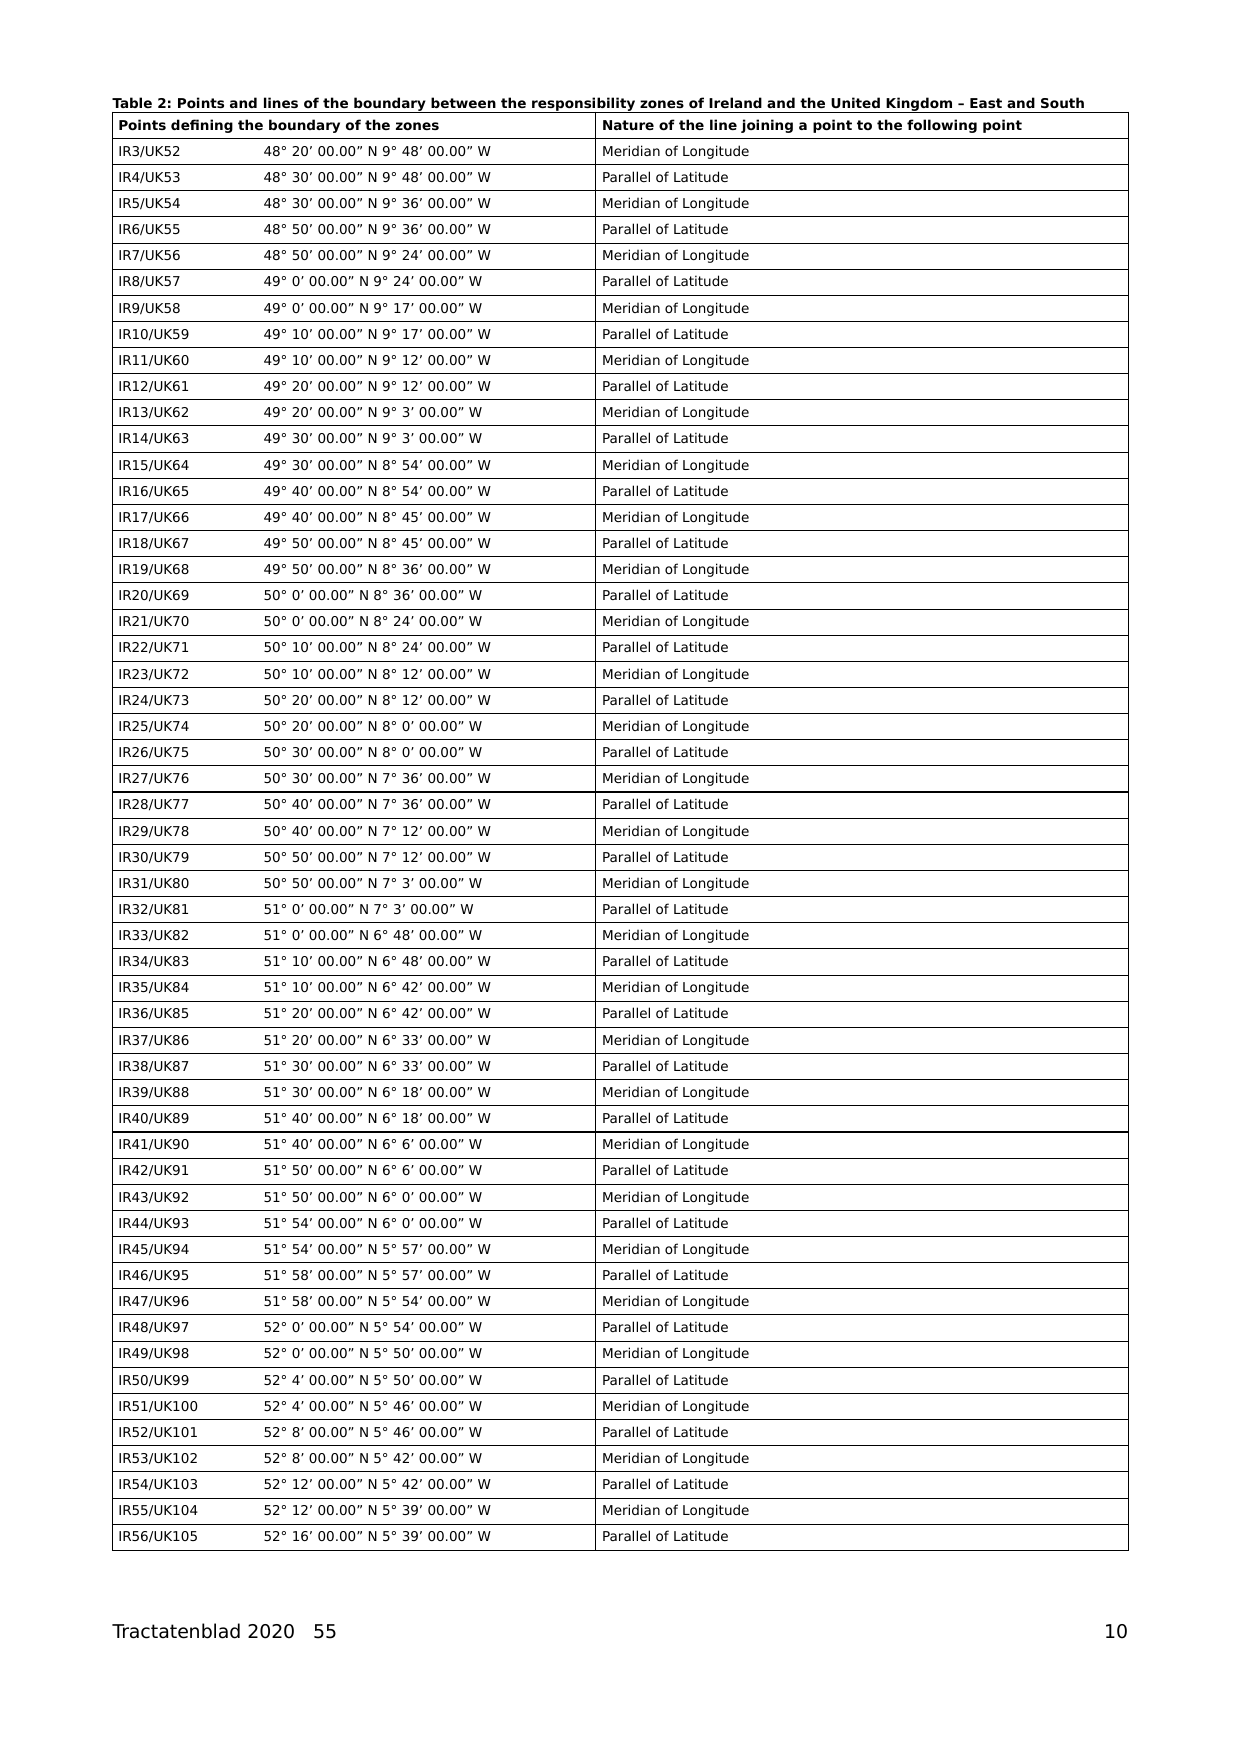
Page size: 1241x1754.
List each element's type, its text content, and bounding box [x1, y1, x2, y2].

table_cell 50° 30’ 00.00” N 8° 0’ 00.00” W [257, 740, 595, 765]
table_cell Meridian of Longitude [596, 923, 1128, 948]
table_cell 51° 54’ 00.00” N 6° 0’ 00.00” W [257, 1211, 595, 1236]
table_cell 52° 8’ 00.00” N 5° 46’ 00.00” W [257, 1420, 595, 1445]
table_cell IR53/UK102 [113, 1446, 257, 1471]
table_cell Parallel of Latitude [596, 217, 1128, 242]
table_cell 49° 10’ 00.00” N 9° 17’ 00.00” W [257, 322, 595, 347]
table_cell 51° 58’ 00.00” N 5° 57’ 00.00” W [257, 1263, 595, 1288]
table_cell IR10/UK59 [113, 322, 257, 347]
table_cell IR38/UK87 [113, 1054, 257, 1079]
table_cell IR14/UK63 [113, 426, 257, 452]
table_cell 51° 50’ 00.00” N 6° 0’ 00.00” W [257, 1185, 595, 1210]
table_cell 49° 30’ 00.00” N 9° 3’ 00.00” W [257, 426, 595, 452]
table_cell Parallel of Latitude [596, 1211, 1128, 1236]
table_cell 52° 4’ 00.00” N 5° 46’ 00.00” W [257, 1394, 595, 1419]
table_cell 49° 20’ 00.00” N 9° 12’ 00.00” W [257, 374, 595, 399]
table_cell Parallel of Latitude [596, 740, 1128, 765]
table_cell IR24/UK73 [113, 688, 257, 713]
table_cell IR56/UK105 [113, 1525, 257, 1550]
table_cell IR36/UK85 [113, 1002, 257, 1027]
table_cell 50° 10’ 00.00” N 8° 24’ 00.00” W [257, 636, 595, 661]
table_cell 48° 50’ 00.00” N 9° 24’ 00.00” W [257, 244, 595, 268]
table_cell Parallel of Latitude [596, 270, 1128, 295]
table_cell 49° 50’ 00.00” N 8° 45’ 00.00” W [257, 531, 595, 556]
table_cell 50° 30’ 00.00” N 7° 36’ 00.00” W [257, 766, 595, 791]
table_cell IR29/UK78 [113, 819, 257, 844]
table_cell 52° 12’ 00.00” N 5° 39’ 00.00” W [257, 1499, 595, 1523]
table_cell Meridian of Longitude [596, 191, 1128, 216]
table_cell Parallel of Latitude [596, 897, 1128, 922]
table_cell IR47/UK96 [113, 1289, 257, 1314]
table_cell IR18/UK67 [113, 531, 257, 556]
table_cell Parallel of Latitude [596, 1315, 1128, 1341]
table_cell 50° 10’ 00.00” N 8° 12’ 00.00” W [257, 662, 595, 687]
table_cell IR26/UK75 [113, 740, 257, 765]
table_cell 50° 0’ 00.00” N 8° 36’ 00.00” W [257, 583, 595, 608]
table_cell 50° 0’ 00.00” N 8° 24’ 00.00” W [257, 610, 595, 634]
table_cell 49° 0’ 00.00” N 9° 17’ 00.00” W [257, 296, 595, 321]
table_cell 50° 50’ 00.00” N 7° 12’ 00.00” W [257, 845, 595, 870]
table_cell IR28/UK77 [113, 793, 257, 818]
table_cell IR54/UK103 [113, 1472, 257, 1497]
table_cell 51° 0’ 00.00” N 6° 48’ 00.00” W [257, 923, 595, 948]
table_cell Parallel of Latitude [596, 1054, 1128, 1079]
table_cell 49° 10’ 00.00” N 9° 12’ 00.00” W [257, 348, 595, 373]
table_cell 51° 40’ 00.00” N 6° 6’ 00.00” W [257, 1133, 595, 1157]
table_cell IR40/UK89 [113, 1106, 257, 1131]
table_cell Meridian of Longitude [596, 1394, 1128, 1419]
table_cell 52° 12’ 00.00” N 5° 42’ 00.00” W [257, 1472, 595, 1497]
table_cell IR37/UK86 [113, 1028, 257, 1053]
table_cell IR9/UK58 [113, 296, 257, 321]
table_cell IR4/UK53 [113, 165, 257, 190]
table_cell Meridian of Longitude [596, 1080, 1128, 1105]
table_cell IR33/UK82 [113, 923, 257, 948]
table_cell Parallel of Latitude [596, 949, 1128, 974]
table_cell Meridian of Longitude [596, 1342, 1128, 1367]
table_cell Parallel of Latitude [596, 1002, 1128, 1027]
table_cell Parallel of Latitude [596, 165, 1128, 190]
table_cell IR11/UK60 [113, 348, 257, 373]
table_cell Meridian of Longitude [596, 296, 1128, 321]
table_cell 49° 30’ 00.00” N 8° 54’ 00.00” W [257, 453, 595, 478]
table_cell IR55/UK104 [113, 1499, 257, 1523]
table_cell 48° 20’ 00.00” N 9° 48’ 00.00” W [257, 139, 595, 164]
table_cell Nature of the line joining a point to the following point [596, 113, 1128, 138]
table_cell IR44/UK93 [113, 1211, 257, 1236]
table_cell IR45/UK94 [113, 1237, 257, 1262]
table_cell Parallel of Latitude [596, 1159, 1128, 1184]
table_cell IR35/UK84 [113, 976, 257, 1001]
table_cell IR50/UK99 [113, 1368, 257, 1393]
table_cell 51° 0’ 00.00” N 7° 3’ 00.00” W [257, 897, 595, 922]
table_cell IR3/UK52 [113, 139, 257, 164]
table_cell Meridian of Longitude [596, 139, 1128, 164]
table_cell 50° 20’ 00.00” N 8° 12’ 00.00” W [257, 688, 595, 713]
table_cell IR6/UK55 [113, 217, 257, 242]
table_cell Meridian of Longitude [596, 244, 1128, 268]
table_cell IR27/UK76 [113, 766, 257, 791]
table_cell IR34/UK83 [113, 949, 257, 974]
table_cell Meridian of Longitude [596, 1446, 1128, 1471]
table_cell 52° 16’ 00.00” N 5° 39’ 00.00” W [257, 1525, 595, 1550]
table_header Table 2: Points and lines of the boundary between the responsibility zones of Ireland and the United Kingdom – East and South [112, 96, 1128, 112]
table_cell 51° 40’ 00.00” N 6° 18’ 00.00” W [257, 1106, 595, 1131]
table_cell Meridian of Longitude [596, 714, 1128, 739]
table_cell 49° 0’ 00.00” N 9° 24’ 00.00” W [257, 270, 595, 295]
table_cell Meridian of Longitude [596, 1185, 1128, 1210]
table_cell IR31/UK80 [113, 871, 257, 896]
table_cell IR46/UK95 [113, 1263, 257, 1288]
table_cell 51° 58’ 00.00” N 5° 54’ 00.00” W [257, 1289, 595, 1314]
table_cell Parallel of Latitude [596, 636, 1128, 661]
table_cell 52° 8’ 00.00” N 5° 42’ 00.00” W [257, 1446, 595, 1471]
table_cell 52° 0’ 00.00” N 5° 50’ 00.00” W [257, 1342, 595, 1367]
table_cell Parallel of Latitude [596, 374, 1128, 399]
table_cell IR21/UK70 [113, 610, 257, 634]
table_cell Meridian of Longitude [596, 400, 1128, 425]
table_cell IR25/UK74 [113, 714, 257, 739]
table_cell Points defining the boundary of the zones [113, 113, 595, 138]
table_cell 51° 30’ 00.00” N 6° 33’ 00.00” W [257, 1054, 595, 1079]
table_cell 51° 30’ 00.00” N 6° 18’ 00.00” W [257, 1080, 595, 1105]
table_cell 51° 20’ 00.00” N 6° 42’ 00.00” W [257, 1002, 595, 1027]
table_cell Parallel of Latitude [596, 1420, 1128, 1445]
table_cell Parallel of Latitude [596, 1368, 1128, 1393]
table_cell 49° 40’ 00.00” N 8° 45’ 00.00” W [257, 505, 595, 530]
table_cell IR22/UK71 [113, 636, 257, 661]
table_cell 48° 30’ 00.00” N 9° 36’ 00.00” W [257, 191, 595, 216]
table_cell 52° 0’ 00.00” N 5° 54’ 00.00” W [257, 1315, 595, 1341]
table_cell Parallel of Latitude [596, 845, 1128, 870]
table_cell Parallel of Latitude [596, 583, 1128, 608]
table_cell IR8/UK57 [113, 270, 257, 295]
table_cell IR42/UK91 [113, 1159, 257, 1184]
table_cell Meridian of Longitude [596, 1028, 1128, 1053]
table_cell IR12/UK61 [113, 374, 257, 399]
table_cell Parallel of Latitude [596, 1472, 1128, 1497]
table_cell IR39/UK88 [113, 1080, 257, 1105]
table_cell Meridian of Longitude [596, 766, 1128, 791]
table_cell 51° 50’ 00.00” N 6° 6’ 00.00” W [257, 1159, 595, 1184]
table_cell Meridian of Longitude [596, 610, 1128, 634]
table_cell 48° 50’ 00.00” N 9° 36’ 00.00” W [257, 217, 595, 242]
table_cell IR15/UK64 [113, 453, 257, 478]
table_cell IR13/UK62 [113, 400, 257, 425]
table_cell 50° 40’ 00.00” N 7° 12’ 00.00” W [257, 819, 595, 844]
table_cell IR7/UK56 [113, 244, 257, 268]
table_cell Meridian of Longitude [596, 871, 1128, 896]
table_cell Meridian of Longitude [596, 505, 1128, 530]
table_cell Meridian of Longitude [596, 819, 1128, 844]
table_cell 51° 10’ 00.00” N 6° 48’ 00.00” W [257, 949, 595, 974]
table_cell Parallel of Latitude [596, 1106, 1128, 1131]
table_cell IR17/UK66 [113, 505, 257, 530]
table_cell 51° 20’ 00.00” N 6° 33’ 00.00” W [257, 1028, 595, 1053]
table_cell IR5/UK54 [113, 191, 257, 216]
table_cell Meridian of Longitude [596, 453, 1128, 478]
table_cell IR30/UK79 [113, 845, 257, 870]
table_cell Parallel of Latitude [596, 1525, 1128, 1550]
table_cell 50° 20’ 00.00” N 8° 0’ 00.00” W [257, 714, 595, 739]
table_cell Meridian of Longitude [596, 1133, 1128, 1157]
table_cell Meridian of Longitude [596, 1237, 1128, 1262]
table_cell Meridian of Longitude [596, 1499, 1128, 1523]
table_cell 48° 30’ 00.00” N 9° 48’ 00.00” W [257, 165, 595, 190]
table_cell 51° 10’ 00.00” N 6° 42’ 00.00” W [257, 976, 595, 1001]
table_cell 49° 20’ 00.00” N 9° 3’ 00.00” W [257, 400, 595, 425]
table_cell IR52/UK101 [113, 1420, 257, 1445]
table_cell IR48/UK97 [113, 1315, 257, 1341]
table_cell 51° 54’ 00.00” N 5° 57’ 00.00” W [257, 1237, 595, 1262]
table_cell Parallel of Latitude [596, 688, 1128, 713]
table_cell Meridian of Longitude [596, 348, 1128, 373]
table_cell IR51/UK100 [113, 1394, 257, 1419]
table_cell Parallel of Latitude [596, 1263, 1128, 1288]
table_cell IR16/UK65 [113, 479, 257, 504]
table_cell Meridian of Longitude [596, 557, 1128, 582]
table_cell Parallel of Latitude [596, 793, 1128, 818]
table_cell Meridian of Longitude [596, 662, 1128, 687]
table_cell Parallel of Latitude [596, 479, 1128, 504]
table_cell 52° 4’ 00.00” N 5° 50’ 00.00” W [257, 1368, 595, 1393]
table_cell IR41/UK90 [113, 1133, 257, 1157]
table_cell IR49/UK98 [113, 1342, 257, 1367]
table_cell 50° 50’ 00.00” N 7° 3’ 00.00” W [257, 871, 595, 896]
table_cell 49° 40’ 00.00” N 8° 54’ 00.00” W [257, 479, 595, 504]
table_cell IR20/UK69 [113, 583, 257, 608]
table_cell Parallel of Latitude [596, 322, 1128, 347]
table_cell Meridian of Longitude [596, 1289, 1128, 1314]
table_cell Meridian of Longitude [596, 976, 1128, 1001]
table_cell IR23/UK72 [113, 662, 257, 687]
table_cell 50° 40’ 00.00” N 7° 36’ 00.00” W [257, 793, 595, 818]
table_cell IR19/UK68 [113, 557, 257, 582]
table_cell Parallel of Latitude [596, 531, 1128, 556]
table_cell IR32/UK81 [113, 897, 257, 922]
table_cell Parallel of Latitude [596, 426, 1128, 452]
table_cell 49° 50’ 00.00” N 8° 36’ 00.00” W [257, 557, 595, 582]
table_cell IR43/UK92 [113, 1185, 257, 1210]
